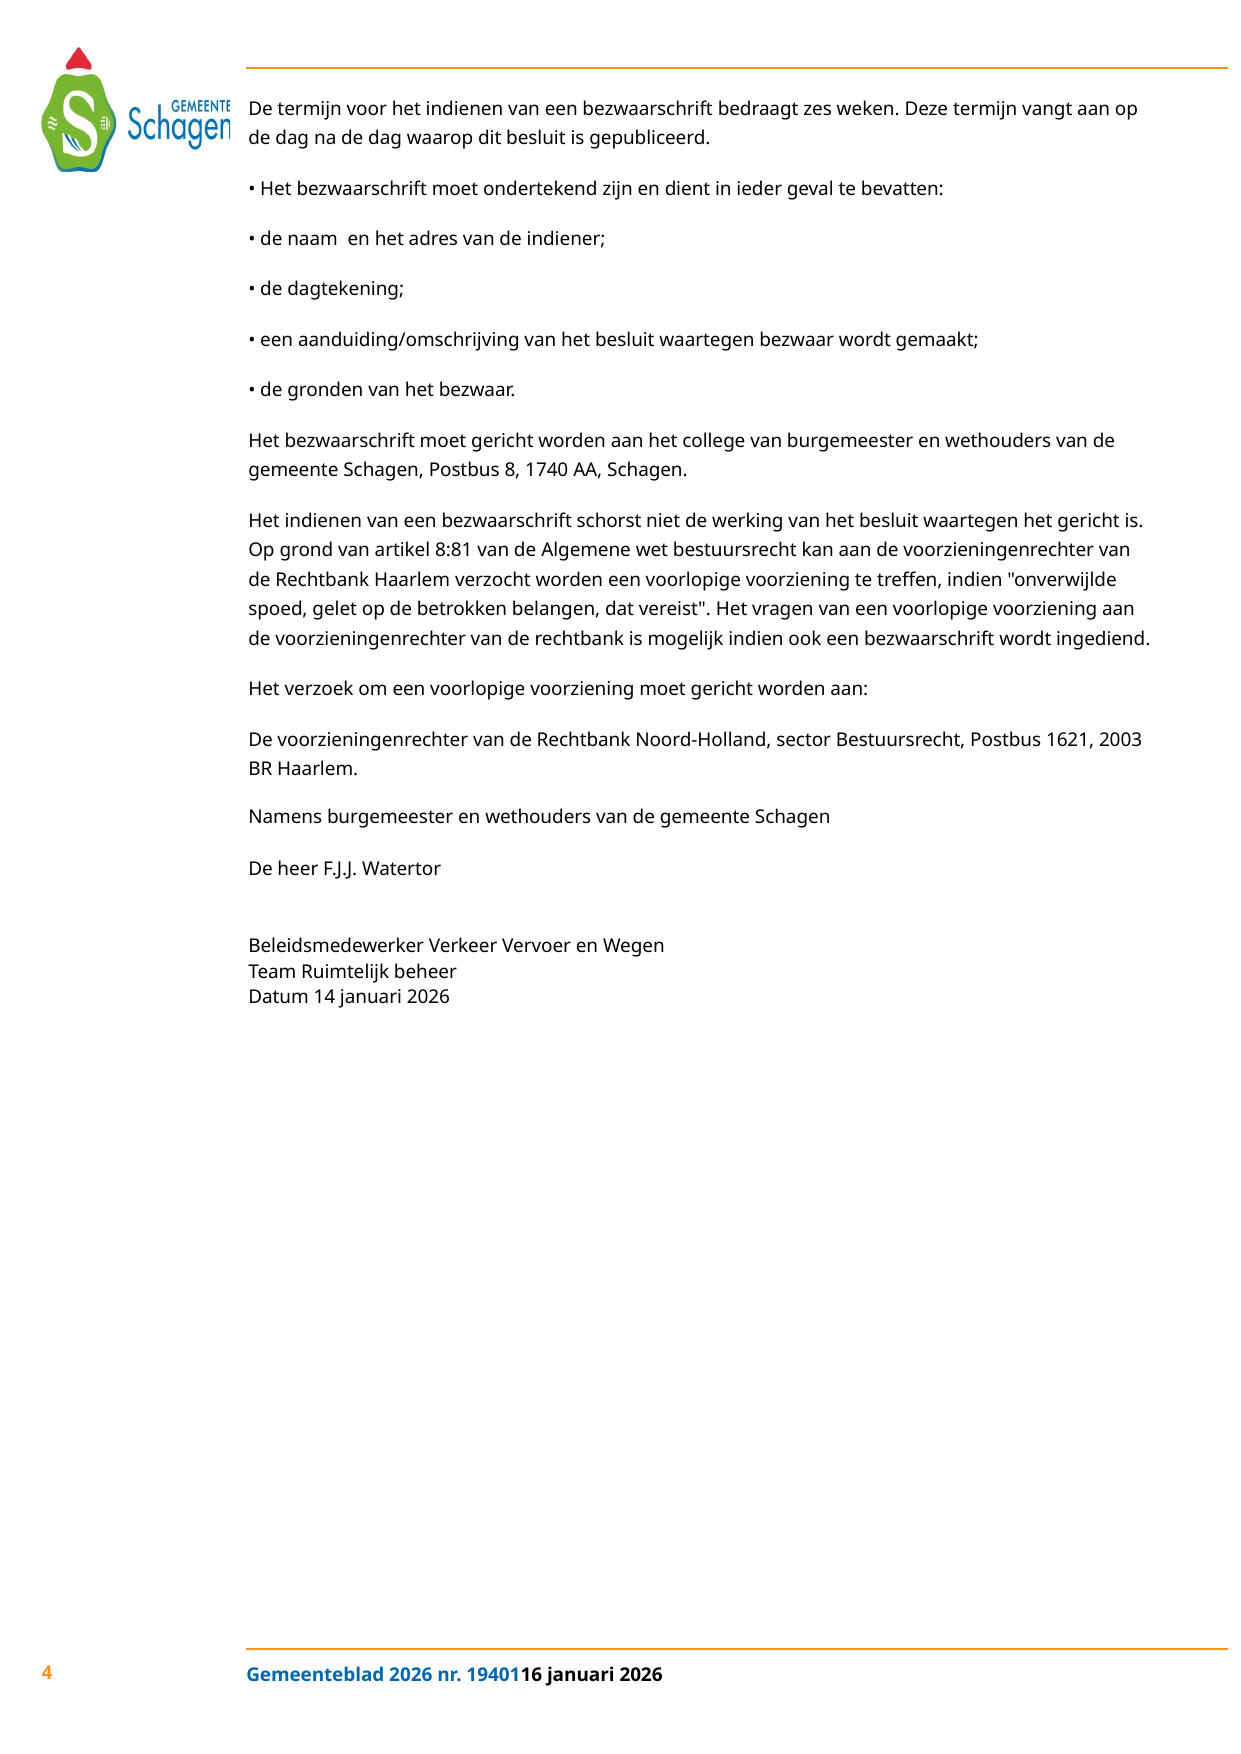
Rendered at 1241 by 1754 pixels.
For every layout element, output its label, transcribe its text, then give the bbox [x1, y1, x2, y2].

text Datum 14 januari 2026 [248, 983, 1152, 1009]
text • de gronden van het bezwaar. [248, 376, 1152, 402]
text • een aanduiding/omschrijving van het besluit waartegen bezwaar wordt gemaakt; [248, 326, 1152, 352]
text De voorzieningenrechter van de Rechtbank Noord-Holland, sector Bestuursrecht, Postbus 1621, 2003 BR Haarlem. [248, 726, 1152, 781]
text Het verzoek om een voorlopige voorziening moet gericht worden aan: [248, 676, 1152, 701]
text • de dagtekening; [248, 276, 1152, 301]
text Het bezwaarschrift moet gericht worden aan het college van burgemeester en wethouders van de gemeente Schagen, Postbus 8, 1740 AA, Schagen. [248, 427, 1152, 482]
text • de naam en het adres van de indiener; [248, 225, 1152, 251]
text Team Ruimtelijk beheer [248, 958, 1152, 983]
text Namens burgemeester en wethouders van de gemeente Schagen [248, 803, 1152, 829]
text De termijn voor het indienen van een bezwaarschrift bedraagt zes weken. Deze termijn vangt aan op de dag na de dag waarop dit besluit is gepubliceerd. [248, 95, 1152, 150]
text De heer F.J.J. Watertor [248, 855, 1152, 881]
text • Het bezwaarschrift moet ondertekend zijn en dient in ieder geval te bevatten: [248, 175, 1152, 201]
text Beleidsmedewerker Verkeer Vervoer en Wegen [248, 932, 1152, 958]
text Het indienen van een bezwaarschrift schorst niet de werking van het besluit waartegen het gericht is. Op grond van artikel 8:81 van de Algemene wet bestuursrecht kan aan de voorzieningenrechter van de Rechtbank Haarlem verzocht worden een voorlopige voorziening te treffen, indien "onverwijlde spoed, gelet op de betrokken belangen, dat vereist". Het vragen van een voorlopige voorziening aan de voorzieningenrechter van de rechtbank is mogelijk indien ook een bezwaarschrift wordt ingediend. [248, 507, 1152, 651]
picture [41, 47, 231, 172]
